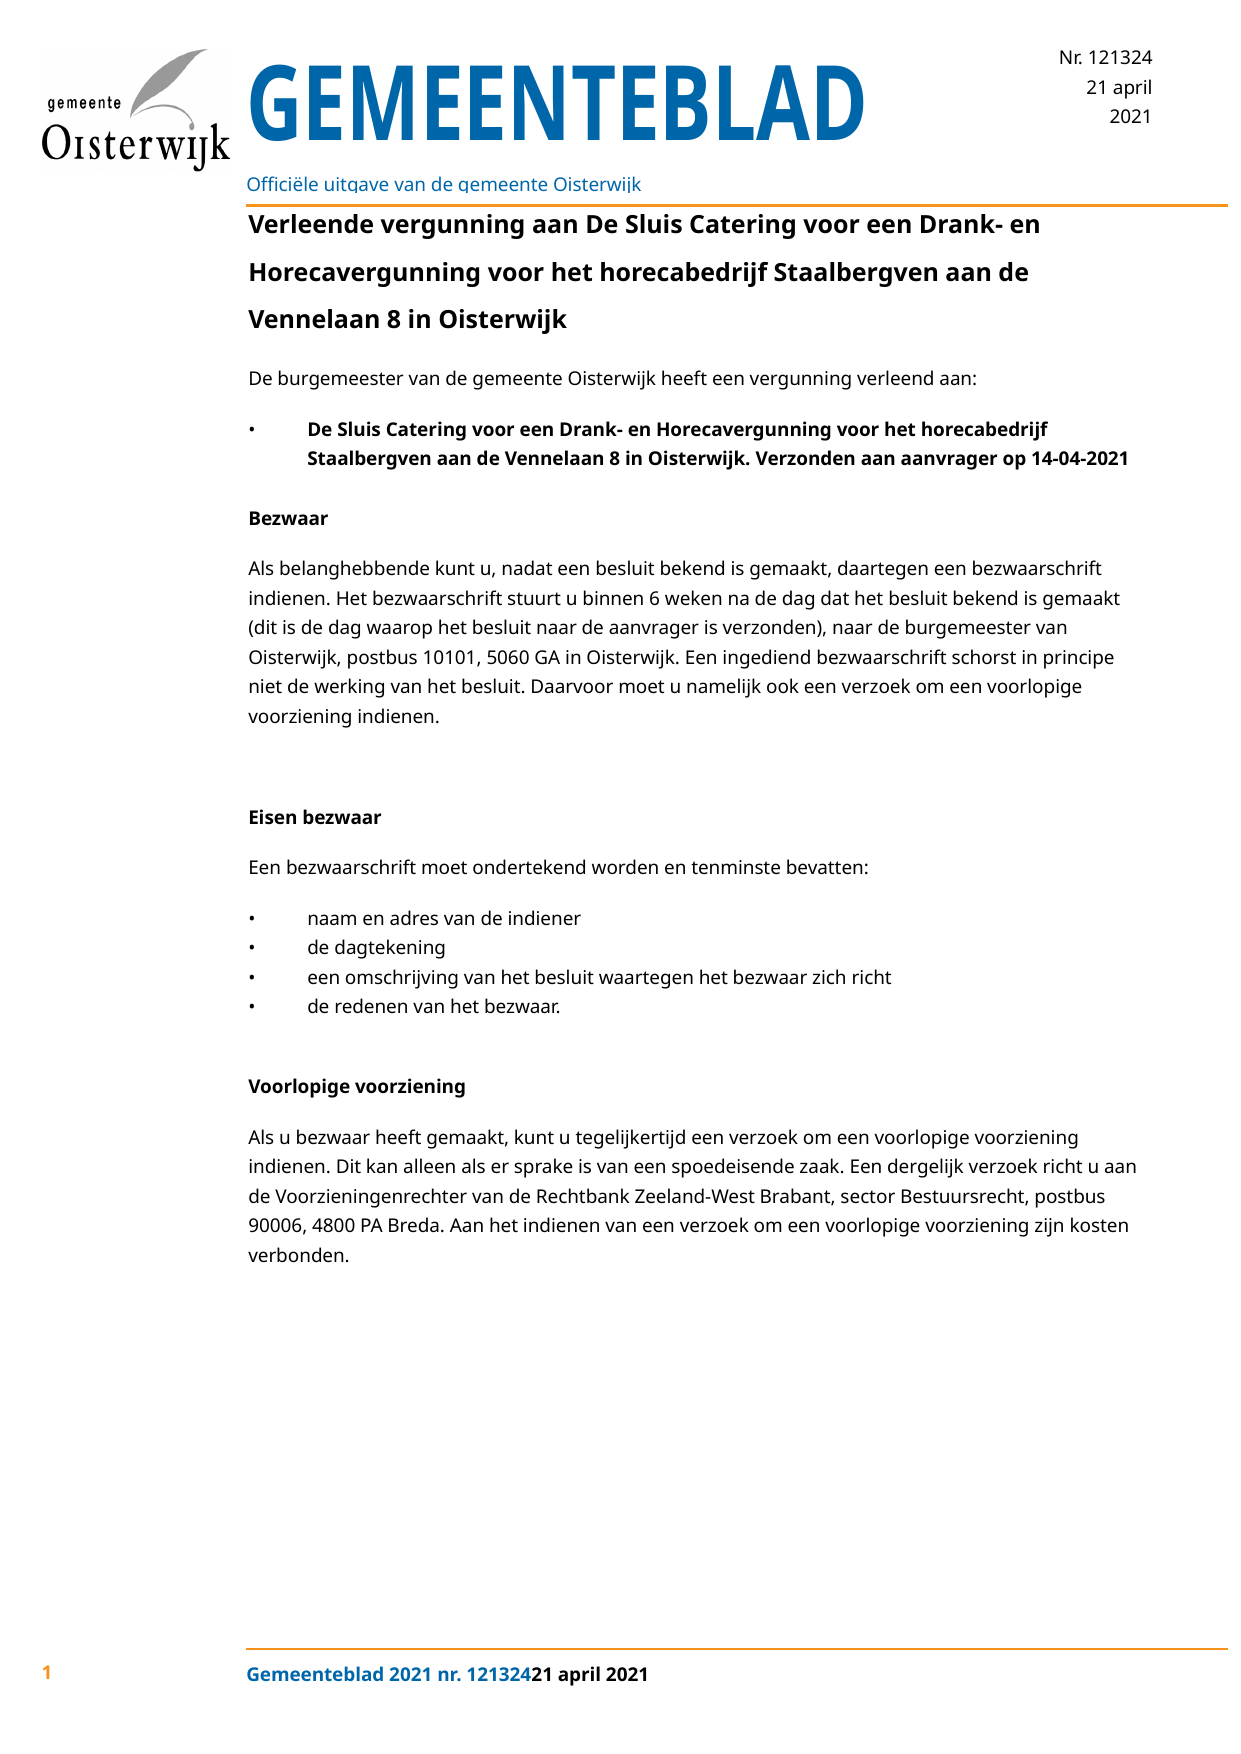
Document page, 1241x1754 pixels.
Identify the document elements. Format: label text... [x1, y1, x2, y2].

list de redenen van het bezwaar. [248, 993, 1152, 1019]
text Als u bezwaar heeft gemaakt, kunt u tegelijkertijd een verzoek om een voorlopige voorziening indienen. Dit kan alleen als er sprake is van een spoedeisende zaak. Een dergelijk verzoek richt u aan de Voorzieningenrechter van de Rechtbank Zeeland-West Brabant, sector Bestuursrecht, postbus 90006, 4800 PA Breda. Aan het indienen van een verzoek om een voorlopige voorziening zijn kosten verbonden. [248, 1124, 1152, 1268]
text Eisen bezwaar [248, 804, 1152, 829]
picture [41, 47, 231, 172]
list de dagtekening [248, 934, 1152, 960]
text Als belanghebbende kunt u, nadat een besluit bekend is gemaakt, daartegen een bezwaarschrift indienen. Het bezwaarschrift stuurt u binnen 6 weken na de dag dat het besluit bekend is gemaakt (dit is de dag waarop het besluit naar de aanvrager is verzonden), naar de burgemeester van Oisterwijk, postbus 10101, 5060 GA in Oisterwijk. Een ingediend bezwaarschrift schorst in principe niet de werking van het besluit. Daarvoor moet u namelijk ook een verzoek om een voorlopige voorziening indienen. [248, 555, 1152, 729]
text De burgemeester van de gemeente Oisterwijk heeft een vergunning verleend aan: [248, 366, 1152, 391]
list een omschrijving van het besluit waartegen het bezwaar zich richt [248, 964, 1152, 989]
list De Sluis Catering voor een Drank- en Horecavergunning voor het horecabedrijf Staalbergven aan de Vennelaan 8 in Oisterwijk. Verzonden aan aanvrager op 14-04-2021 [248, 416, 1152, 471]
text Een bezwaarschrift moet ondertekend worden en tenminste bevatten: [248, 854, 1152, 880]
text Verleende vergunning aan De Sluis Catering voor een Drank- en Horecavergunning voor het horecabedrijf Staalbergven aan de Vennelaan 8 in Oisterwijk [248, 207, 1152, 336]
text Bezwaar [248, 505, 1152, 530]
text Voorlopige voorziening [248, 1073, 1152, 1099]
list naam en adres van de indiener [248, 905, 1152, 930]
